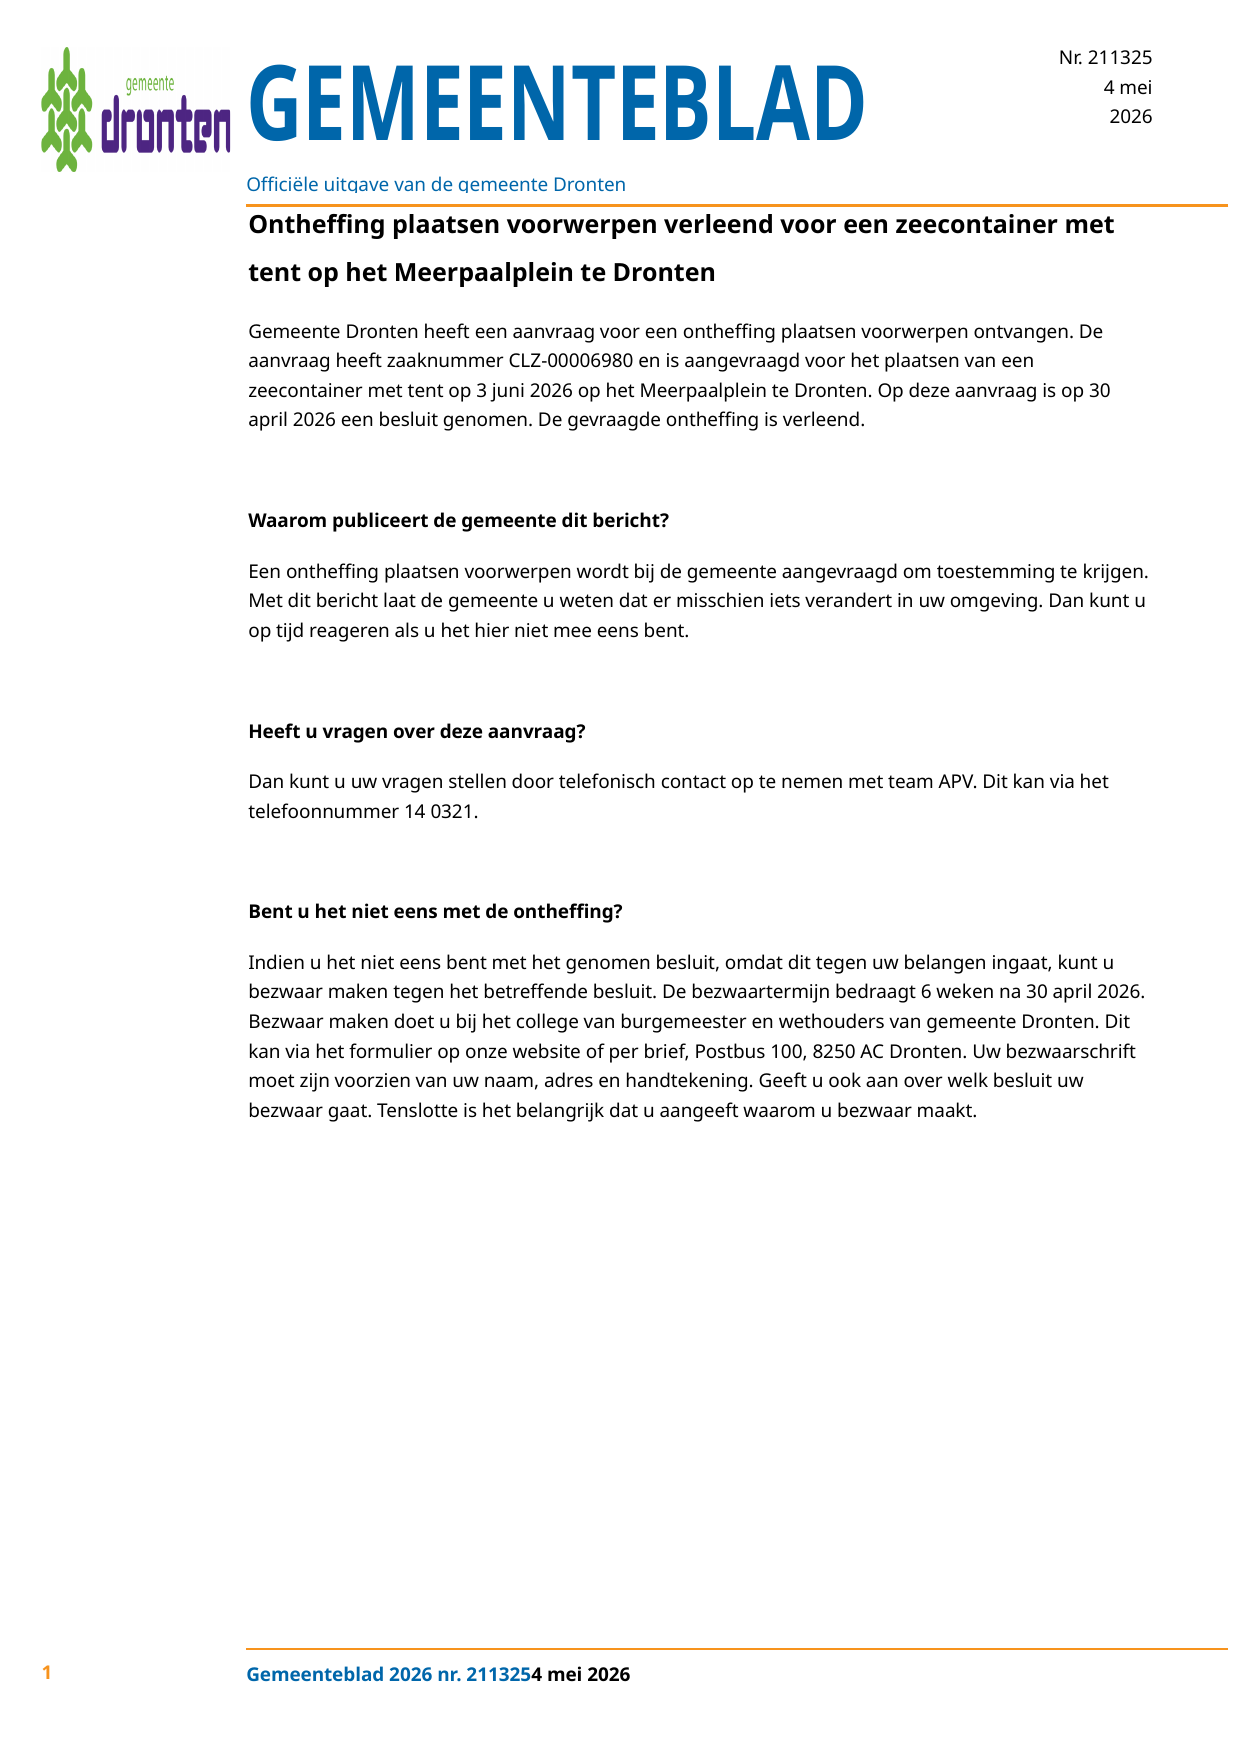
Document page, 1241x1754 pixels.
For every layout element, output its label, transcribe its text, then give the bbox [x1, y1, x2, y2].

text Indien u het niet eens bent met het genomen besluit, omdat dit tegen uw belangen ingaat, kunt u bezwaar maken tegen het betreffende besluit. De bezwaartermijn bedraagt 6 weken na 30 april 2026. Bezwaar maken doet u bij het college van burgemeester en wethouders van gemeente Dronten. Dit kan via het formulier op onze website of per brief, Postbus 100, 8250 AC Dronten. Uw bezwaarschrift moet zijn voorzien van uw naam, adres en handtekening. Geeft u ook aan over welk besluit uw bezwaar gaat. Tenslotte is het belangrijk dat u aangeeft waarom u bezwaar maakt. [248, 949, 1152, 1123]
text Ontheffing plaatsen voorwerpen verleend voor een zeecontainer met tent op het Meerpaalplein te Dronten [248, 207, 1152, 288]
text Heeft u vragen over deze aanvraag? [248, 718, 1152, 744]
text Een ontheffing plaatsen voorwerpen wordt bij de gemeente aangevraagd om toestemming te krijgen. Met dit bericht laat de gemeente u weten dat er misschien iets verandert in uw omgeving. Dan kunt u op tijd reageren als u het hier niet mee eens bent. [248, 558, 1152, 643]
text Dan kunt u uw vragen stellen door telefonisch contact op te nemen met team APV. Dit kan via het telefoonnummer 14 0321. [248, 768, 1152, 824]
picture [41, 47, 231, 172]
text Waarom publiceert de gemeente dit bericht? [248, 507, 1152, 533]
text Bent u het niet eens met de ontheffing? [248, 899, 1152, 924]
text Gemeente Dronten heeft een aanvraag voor een ontheffing plaatsen voorwerpen ontvangen. De aanvraag heeft zaaknummer CLZ-00006980 en is aangevraagd voor het plaatsen van een zeecontainer met tent op 3 juni 2026 op het Meerpaalplein te Dronten. Op deze aanvraag is op 30 april 2026 een besluit genomen. De gevraagde ontheffing is verleend. [248, 318, 1152, 432]
